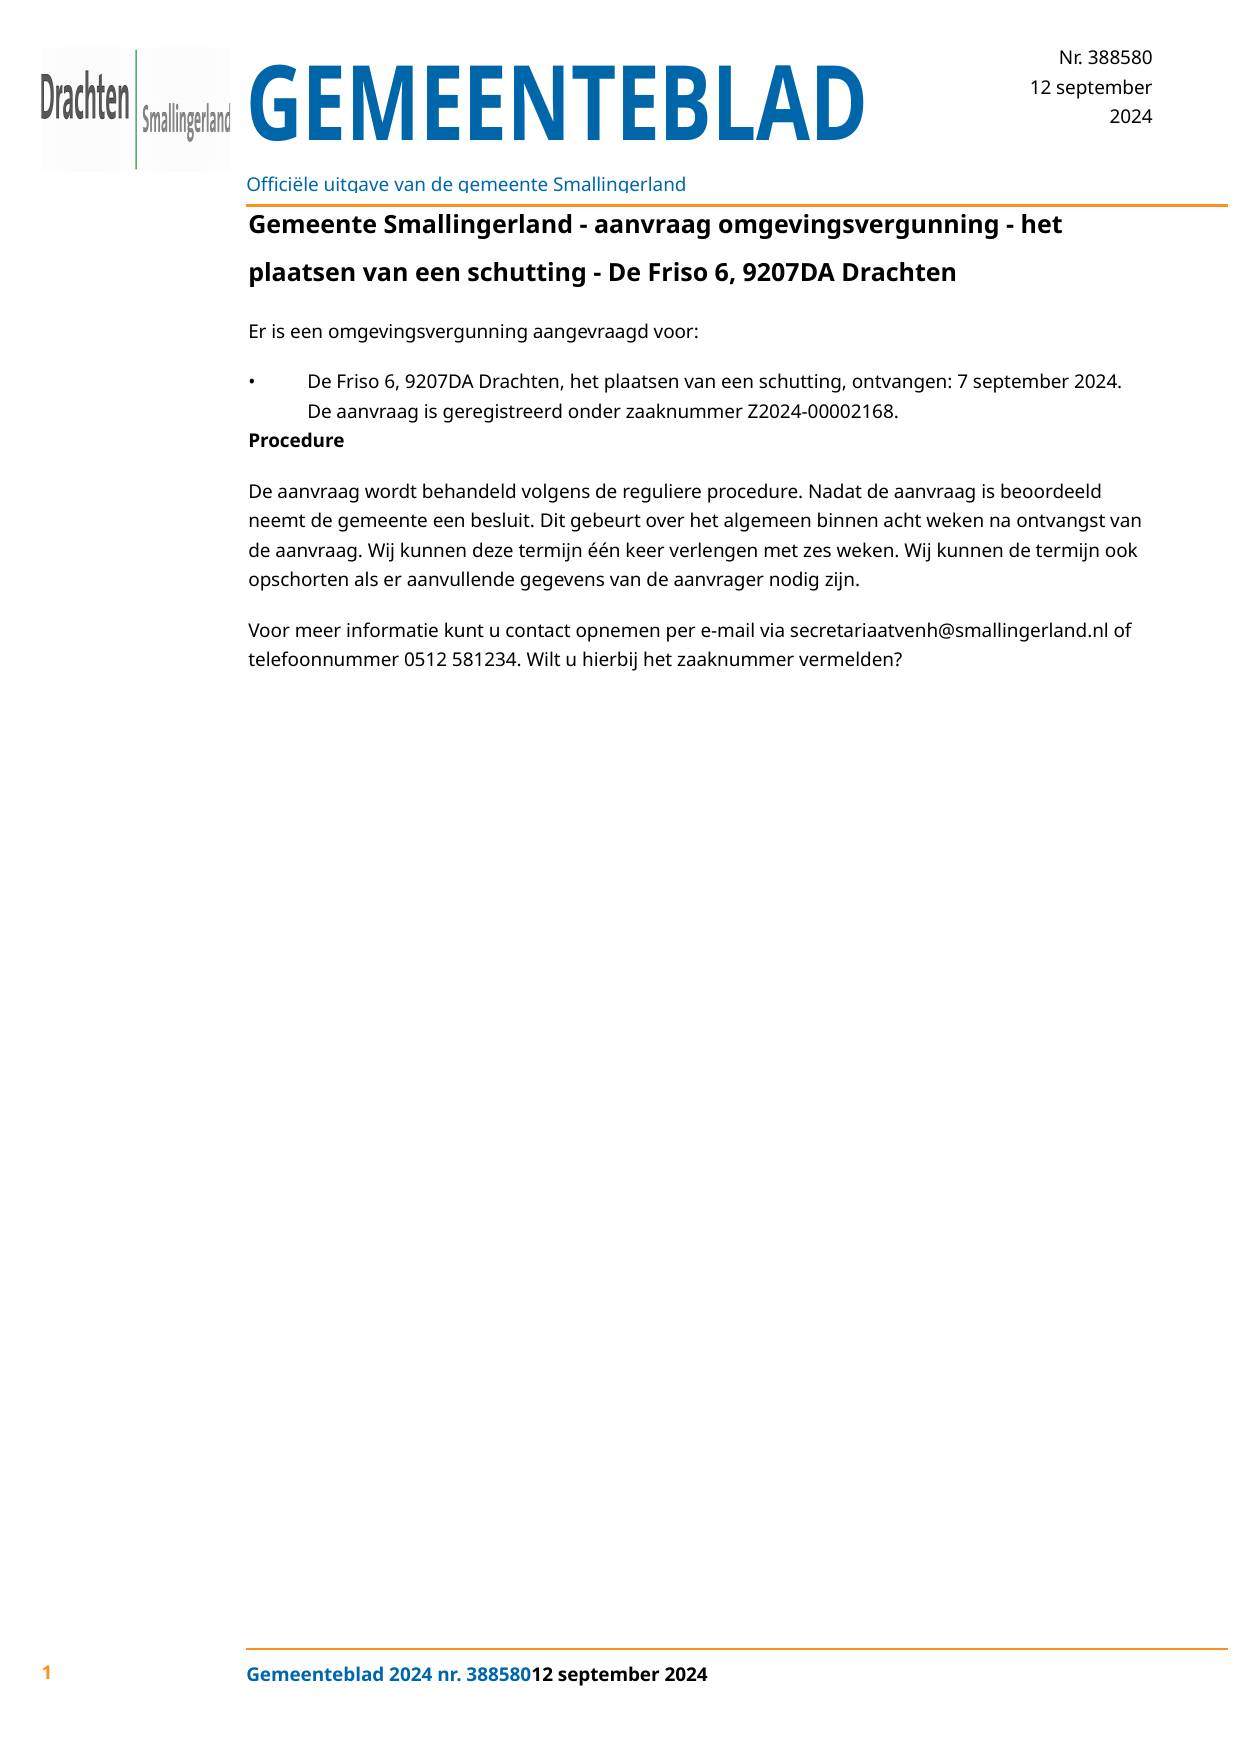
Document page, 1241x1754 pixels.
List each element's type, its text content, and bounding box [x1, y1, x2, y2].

text Er is een omgevingsvergunning aangevraagd voor: [248, 318, 1152, 344]
text Gemeente Smallingerland - aanvraag omgevingsvergunning - het plaatsen van een schutting - De Friso 6, 9207DA Drachten [248, 207, 1152, 288]
text De aanvraag wordt behandeld volgens de reguliere procedure. Nadat de aanvraag is beoordeeld neemt de gemeente een besluit. Dit gebeurt over het algemeen binnen acht weken na ontvangst van de aanvraag. Wij kunnen deze termijn één keer verlengen met zes weken. Wij kunnen de termijn ook opschorten als er aanvullende gegevens van de aanvrager nodig zijn. [248, 478, 1152, 592]
list De Friso 6, 9207DA Drachten, het plaatsen van een schutting, ontvangen: 7 september 2024. De aanvraag is geregistreerd onder zaaknummer Z2024-00002168. [248, 368, 1152, 424]
text Procedure [248, 427, 1152, 453]
picture [41, 47, 231, 172]
text Voor meer informatie kunt u contact opnemen per e-mail via secretariaatvenh@smallingerland.nl of telefoonnummer 0512 581234. Wilt u hierbij het zaaknummer vermelden? [248, 617, 1152, 672]
